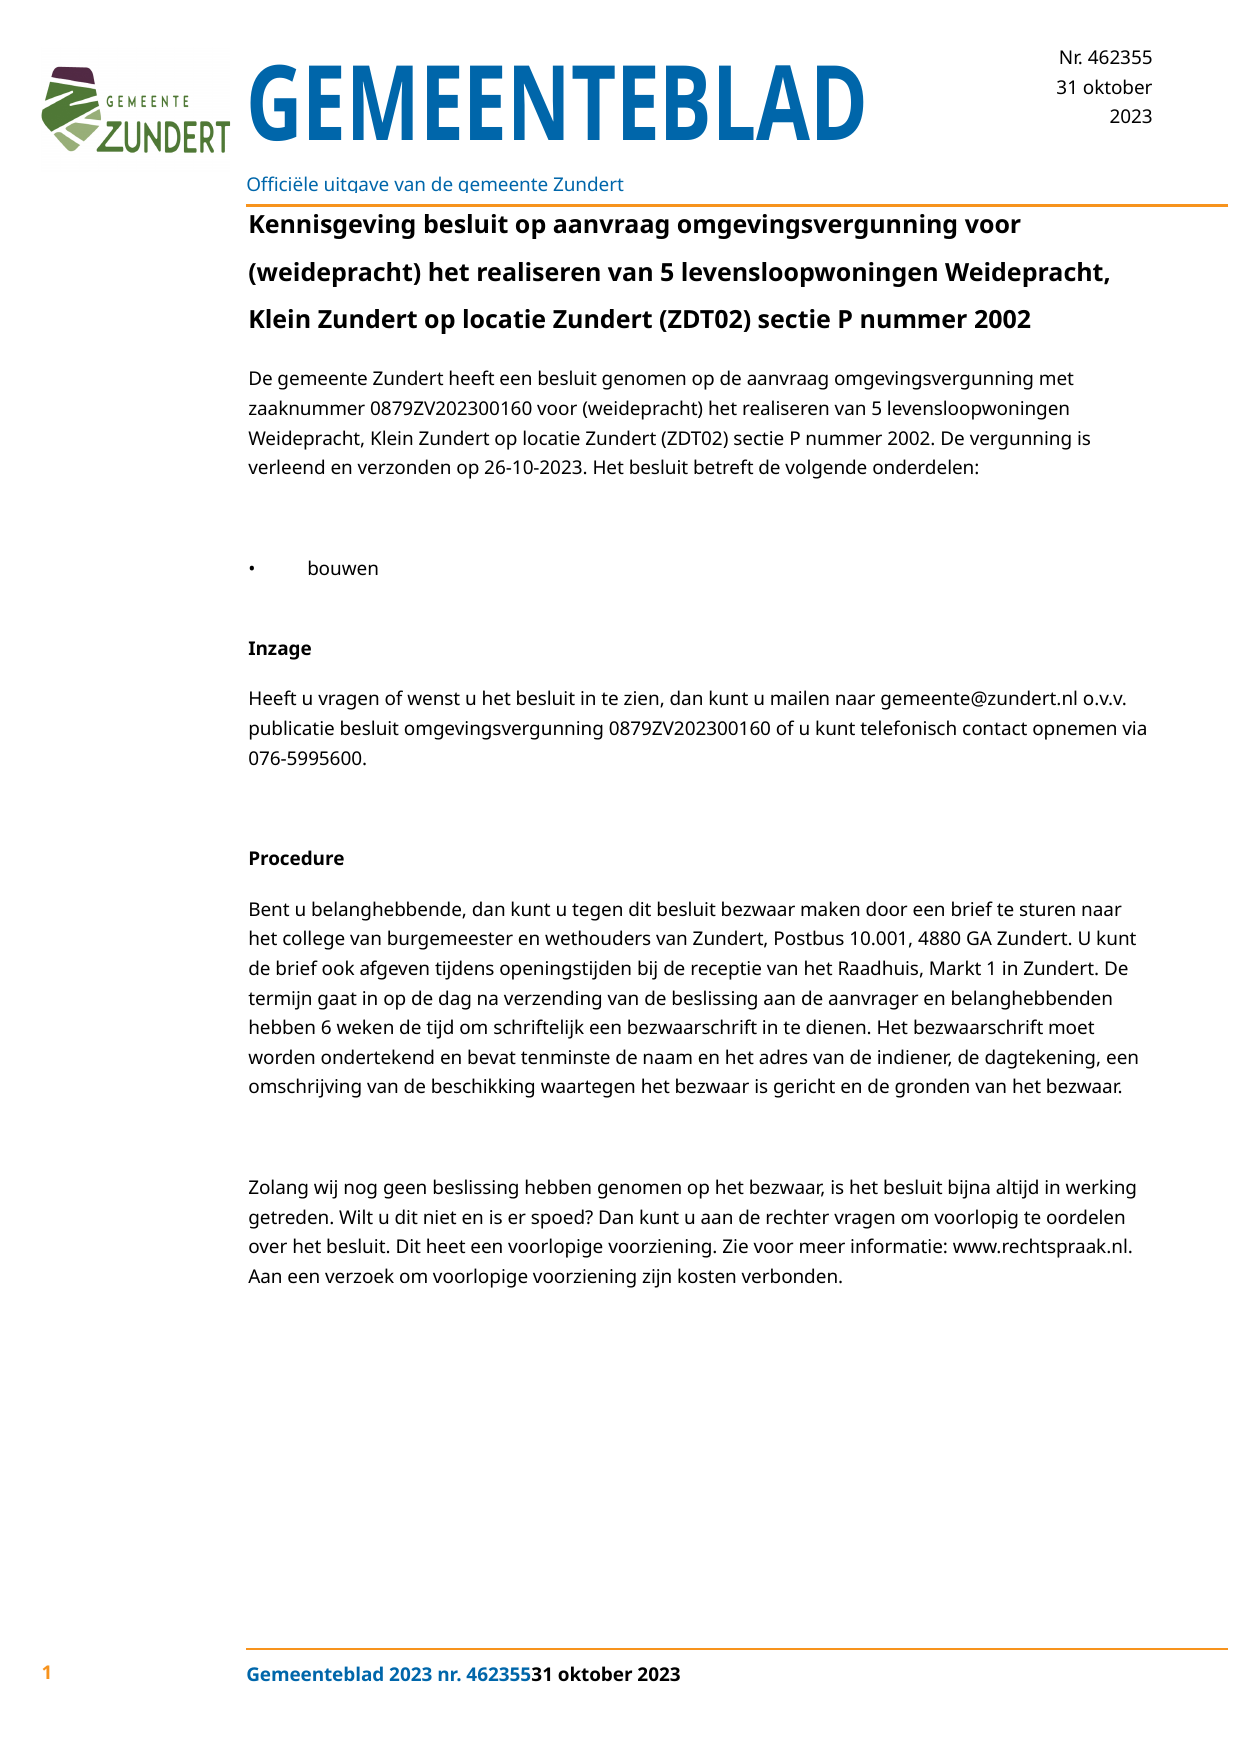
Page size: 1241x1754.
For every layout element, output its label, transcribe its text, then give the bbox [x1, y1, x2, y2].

text Kennisgeving besluit op aanvraag omgevingsvergunning voor (weidepracht) het realiseren van 5 levensloopwoningen Weidepracht, Klein Zundert op locatie Zundert (ZDT02) sectie P nummer 2002 [248, 207, 1152, 336]
picture [41, 47, 231, 172]
text Inzage [248, 635, 1152, 661]
text Zolang wij nog geen beslissing hebben genomen op het bezwaar, is het besluit bijna altijd in werking getreden. Wilt u dit niet en is er spoed? Dan kunt u aan de rechter vragen om voorlopig te oordelen over het besluit. Dit heet een voorlopige voorziening. Zie voor meer informatie: www.rechtspraak.nl. Aan een verzoek om voorlopige voorziening zijn kosten verbonden. [248, 1174, 1152, 1289]
list bouwen [248, 555, 1152, 581]
text De gemeente Zundert heeft een besluit genomen op de aanvraag omgevingsvergunning met zaaknummer 0879ZV202300160 voor (weidepracht) het realiseren van 5 levensloopwoningen Weidepracht, Klein Zundert op locatie Zundert (ZDT02) sectie P nummer 2002. De vergunning is verleend en verzonden op 26-10-2023. Het besluit betreft de volgende onderdelen: [248, 366, 1152, 480]
text Procedure [248, 846, 1152, 871]
text Heeft u vragen of wenst u het besluit in te zien, dan kunt u mailen naar gemeente@zundert.nl o.v.v. publicatie besluit omgevingsvergunning 0879ZV202300160 of u kunt telefonisch contact opnemen via 076-5995600. [248, 686, 1152, 770]
text Bent u belanghebbende, dan kunt u tegen dit besluit bezwaar maken door een brief te sturen naar het college van burgemeester en wethouders van Zundert, Postbus 10.001, 4880 GA Zundert. U kunt de brief ook afgeven tijdens openingstijden bij de receptie van het Raadhuis, Markt 1 in Zundert. De termijn gaat in op de dag na verzending van de beslissing aan de aanvrager en belanghebbenden hebben 6 weken de tijd om schriftelijk een bezwaarschrift in te dienen. Het bezwaarschrift moet worden ondertekend en bevat tenminste de naam en het adres van de indiener, de dagtekening, een omschrijving van de beschikking waartegen het bezwaar is gericht en de gronden van het bezwaar. [248, 896, 1152, 1099]
